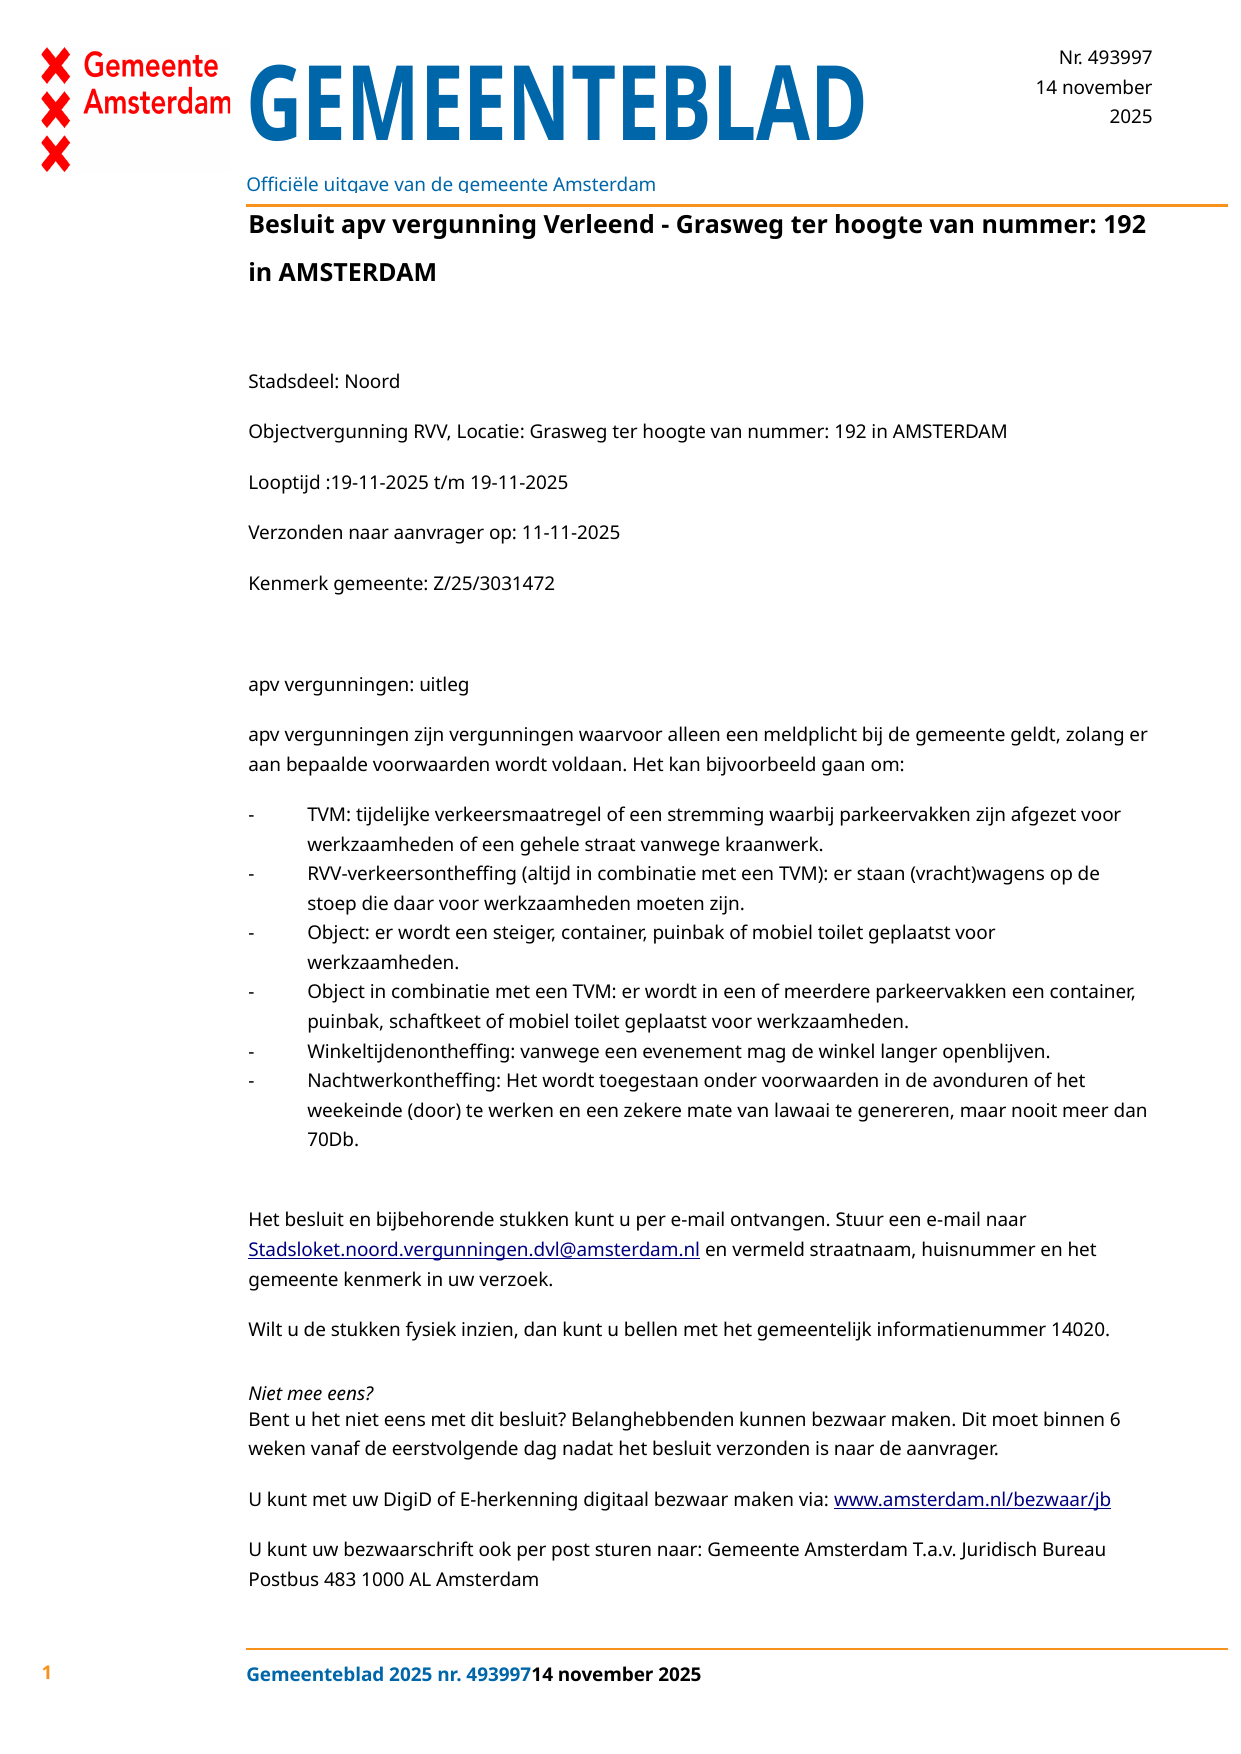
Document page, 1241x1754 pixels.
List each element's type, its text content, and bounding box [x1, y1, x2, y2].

list Object in combinatie met een TVM: er wordt in een of meerdere parkeervakken een container, puinbak, schaftkeet of mobiel toilet geplaatst voor werkzaamheden. [248, 979, 1152, 1034]
list TVM: tijdelijke verkeersmaatregel of een stremming waarbij parkeervakken zijn afgezet voor werkzaamheden of een gehele straat vanwege kraanwerk. [248, 801, 1152, 857]
text Niet mee eens? [248, 1380, 1152, 1406]
text U kunt uw bezwaarschrift ook per post sturen naar: Gemeente Amsterdam T.a.v. Juridisch Bureau Postbus 483 1000 AL Amsterdam [248, 1536, 1152, 1592]
text Bent u het niet eens met dit besluit? Belanghebbenden kunnen bezwaar maken. Dit moet binnen 6 weken vanaf de eerstvolgende dag nadat het besluit verzonden is naar de aanvrager. [248, 1406, 1152, 1461]
list RVV-verkeersontheffing (altijd in combinatie met een TVM): er staan (vracht)wagens op de stoep die daar voor werkzaamheden moeten zijn. [248, 860, 1152, 916]
picture [41, 47, 231, 172]
text apv vergunningen: uitleg [248, 671, 1152, 697]
list Object: er wordt een steiger, container, puinbak of mobiel toilet geplaatst voor werkzaamheden. [248, 919, 1152, 975]
text Verzonden naar aanvrager op: 11-11-2025 [248, 519, 1152, 545]
text Kenmerk gemeente: Z/25/3031472 [248, 570, 1152, 596]
text apv vergunningen zijn vergunningen waarvoor alleen een meldplicht bij de gemeente geldt, zolang er aan bepaalde voorwaarden wordt voldaan. Het kan bijvoorbeeld gaan om: [248, 721, 1152, 777]
text Objectvergunning RVV, Locatie: Grasweg ter hoogte van nummer: 192 in AMSTERDAM [248, 419, 1152, 444]
text Besluit apv vergunning Verleend - Grasweg ter hoogte van nummer: 192 in AMSTERDAM [248, 207, 1152, 288]
list Nachtwerkontheffing: Het wordt toegestaan onder voorwaarden in de avonduren of het weekeinde (door) te werken en een zekere mate van lawaai te genereren, maar nooit meer dan 70Db. [248, 1067, 1152, 1152]
text U kunt met uw DigiD of E-herkenning digitaal bezwaar maken via: www.amsterdam.nl/bezwaar/jb [248, 1486, 1152, 1512]
list Winkeltijdenontheffing: vanwege een evenement mag de winkel langer openblijven. [248, 1038, 1152, 1064]
text Looptijd :19-11-2025 t/m 19-11-2025 [248, 469, 1152, 495]
text Het besluit en bijbehorende stukken kunt u per e-mail ontvangen. Stuur een e-mail naar Stadsloket.noord.vergunningen.dvl@amsterdam.nl en vermeld straatnaam, huisnummer en het gemeente kenmerk in uw verzoek. [248, 1207, 1152, 1292]
text Wilt u de stukken fysiek inzien, dan kunt u bellen met het gemeentelijk informatienummer 14020. [248, 1316, 1152, 1342]
text Stadsdeel: Noord [248, 368, 1152, 394]
